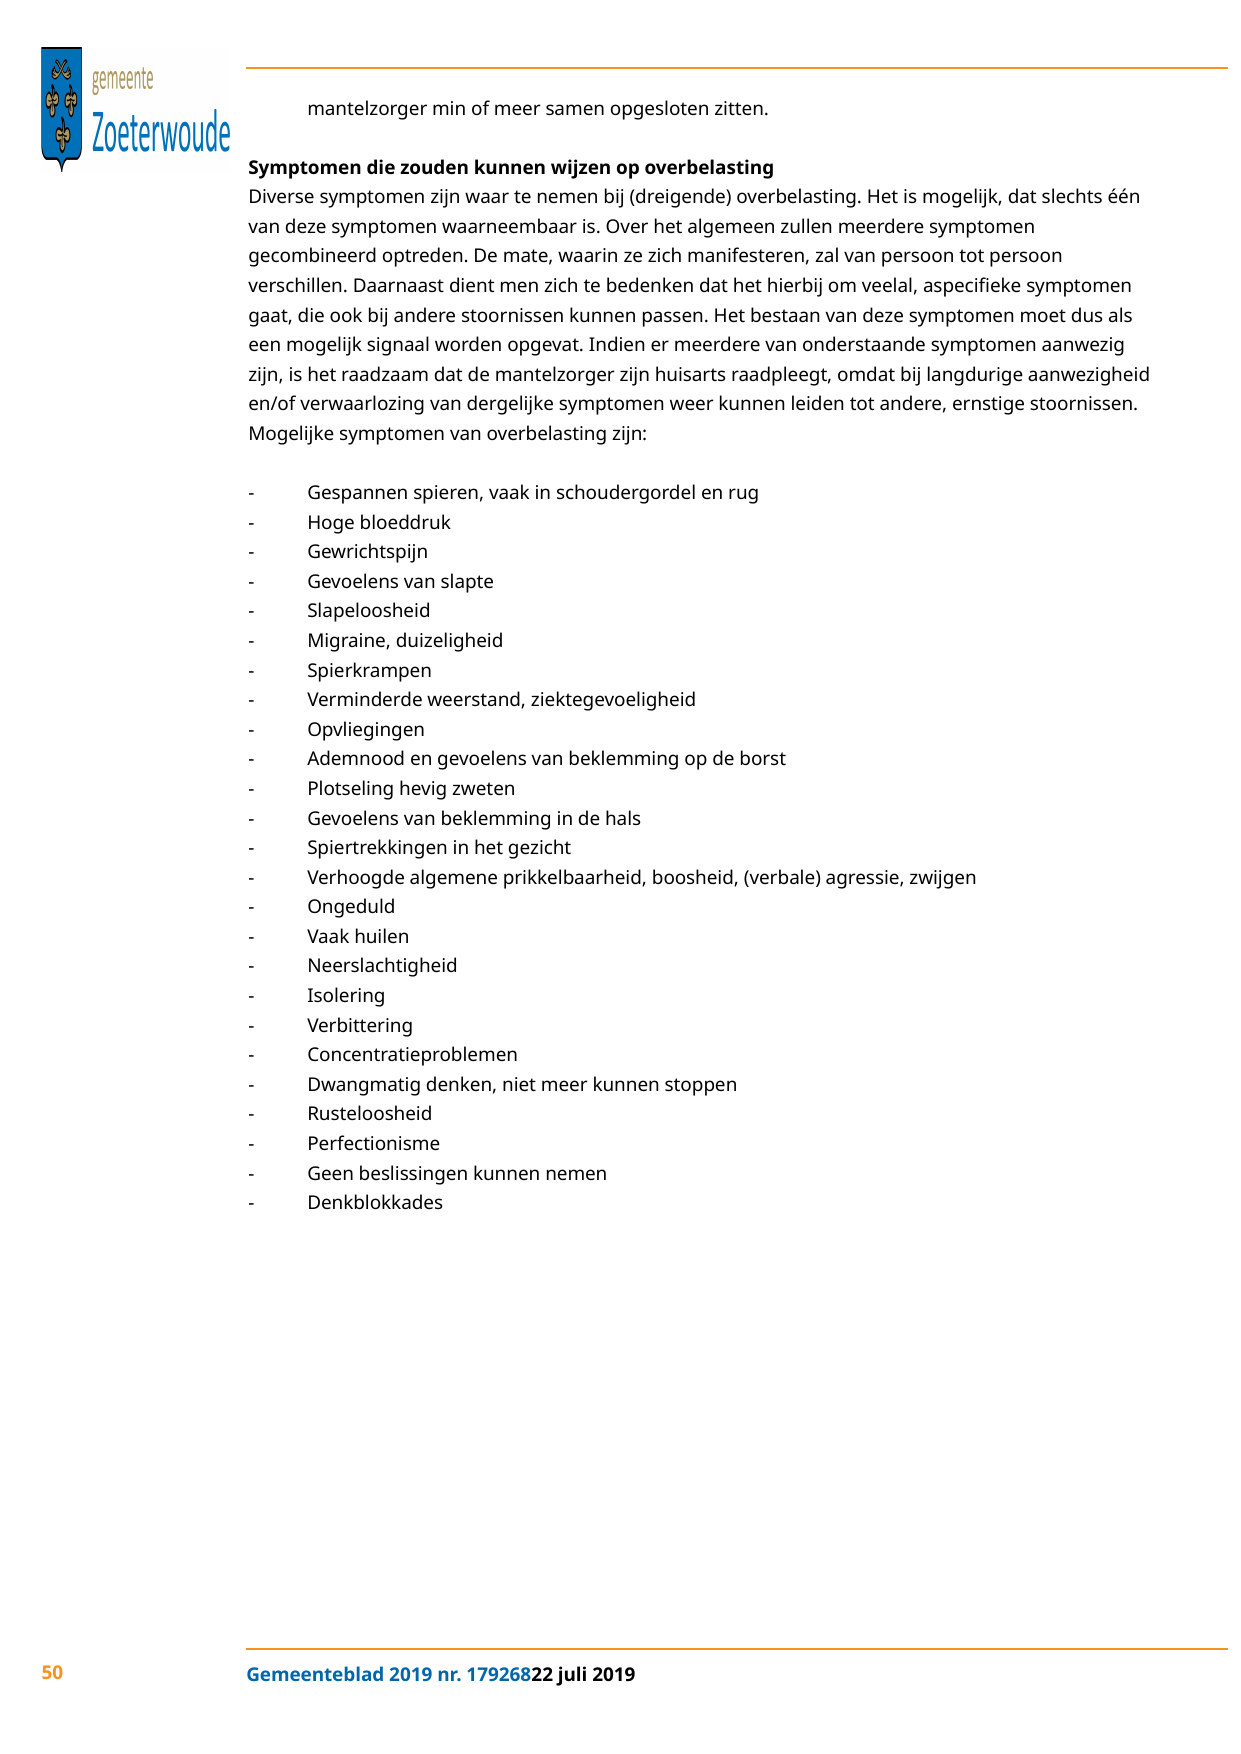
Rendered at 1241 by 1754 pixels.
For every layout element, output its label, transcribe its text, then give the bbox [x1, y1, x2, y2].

list Concentratieproblemen [248, 1041, 1152, 1067]
list Plotseling hevig zweten [248, 775, 1152, 801]
list Opvliegingen [248, 716, 1152, 742]
list Gevoelens van beklemming in de hals [248, 805, 1152, 831]
text Mogelijke symptomen van overbelasting zijn: [248, 420, 1152, 446]
list Gevoelens van slapte [248, 568, 1152, 594]
list Hoge bloeddruk [248, 509, 1152, 535]
list Isolering [248, 982, 1152, 1008]
list Neerslachtigheid [248, 953, 1152, 978]
list Geen beslissingen kunnen nemen [248, 1160, 1152, 1186]
list Vaak huilen [248, 923, 1152, 949]
list Verminderde weerstand, ziektegevoeligheid [248, 686, 1152, 712]
picture [41, 47, 231, 172]
list Verbittering [248, 1012, 1152, 1038]
list Ademnood en gevoelens van beklemming op de borst [248, 746, 1152, 771]
list Perfectionisme [248, 1130, 1152, 1156]
list Verhoogde algemene prikkelbaarheid, boosheid, (verbale) agressie, zwijgen [248, 864, 1152, 890]
list Ongeduld [248, 893, 1152, 919]
list Dwangmatig denken, niet meer kunnen stoppen [248, 1071, 1152, 1097]
text Diverse symptomen zijn waar te nemen bij (dreigende) overbelasting. Het is mogelijk, dat slechts één van deze symptomen waarneembaar is. Over het algemeen zullen meerdere symptomen gecombineerd optreden. De mate, waarin ze zich manifesteren, zal van persoon tot persoon verschillen. Daarnaast dient men zich te bedenken dat het hierbij om veelal, aspecifieke symptomen gaat, die ook bij andere stoornissen kunnen passen. Het bestaan van deze symptomen moet dus als een mogelijk signaal worden opgevat. Indien er meerdere van onderstaande symptomen aanwezig zijn, is het raadzaam dat de mantelzorger zijn huisarts raadpleegt, omdat bij langdurige aanwezigheid en/of verwaarlozing van dergelijke symptomen weer kunnen leiden tot andere, ernstige stoornissen. [248, 183, 1152, 416]
list Spierkrampen [248, 657, 1152, 683]
text Symptomen die zouden kunnen wijzen op overbelasting [248, 154, 1152, 180]
list Gespannen spieren, vaak in schoudergordel en rug [248, 479, 1152, 505]
list Rusteloosheid [248, 1101, 1152, 1126]
list Denkblokkades [248, 1189, 1152, 1215]
list Gewrichtspijn [248, 538, 1152, 564]
list Slapeloosheid [248, 598, 1152, 623]
list Spiertrekkingen in het gezicht [248, 834, 1152, 860]
list mantelzorger min of meer samen opgesloten zitten. [248, 95, 1152, 121]
list Migraine, duizeligheid [248, 627, 1152, 653]
